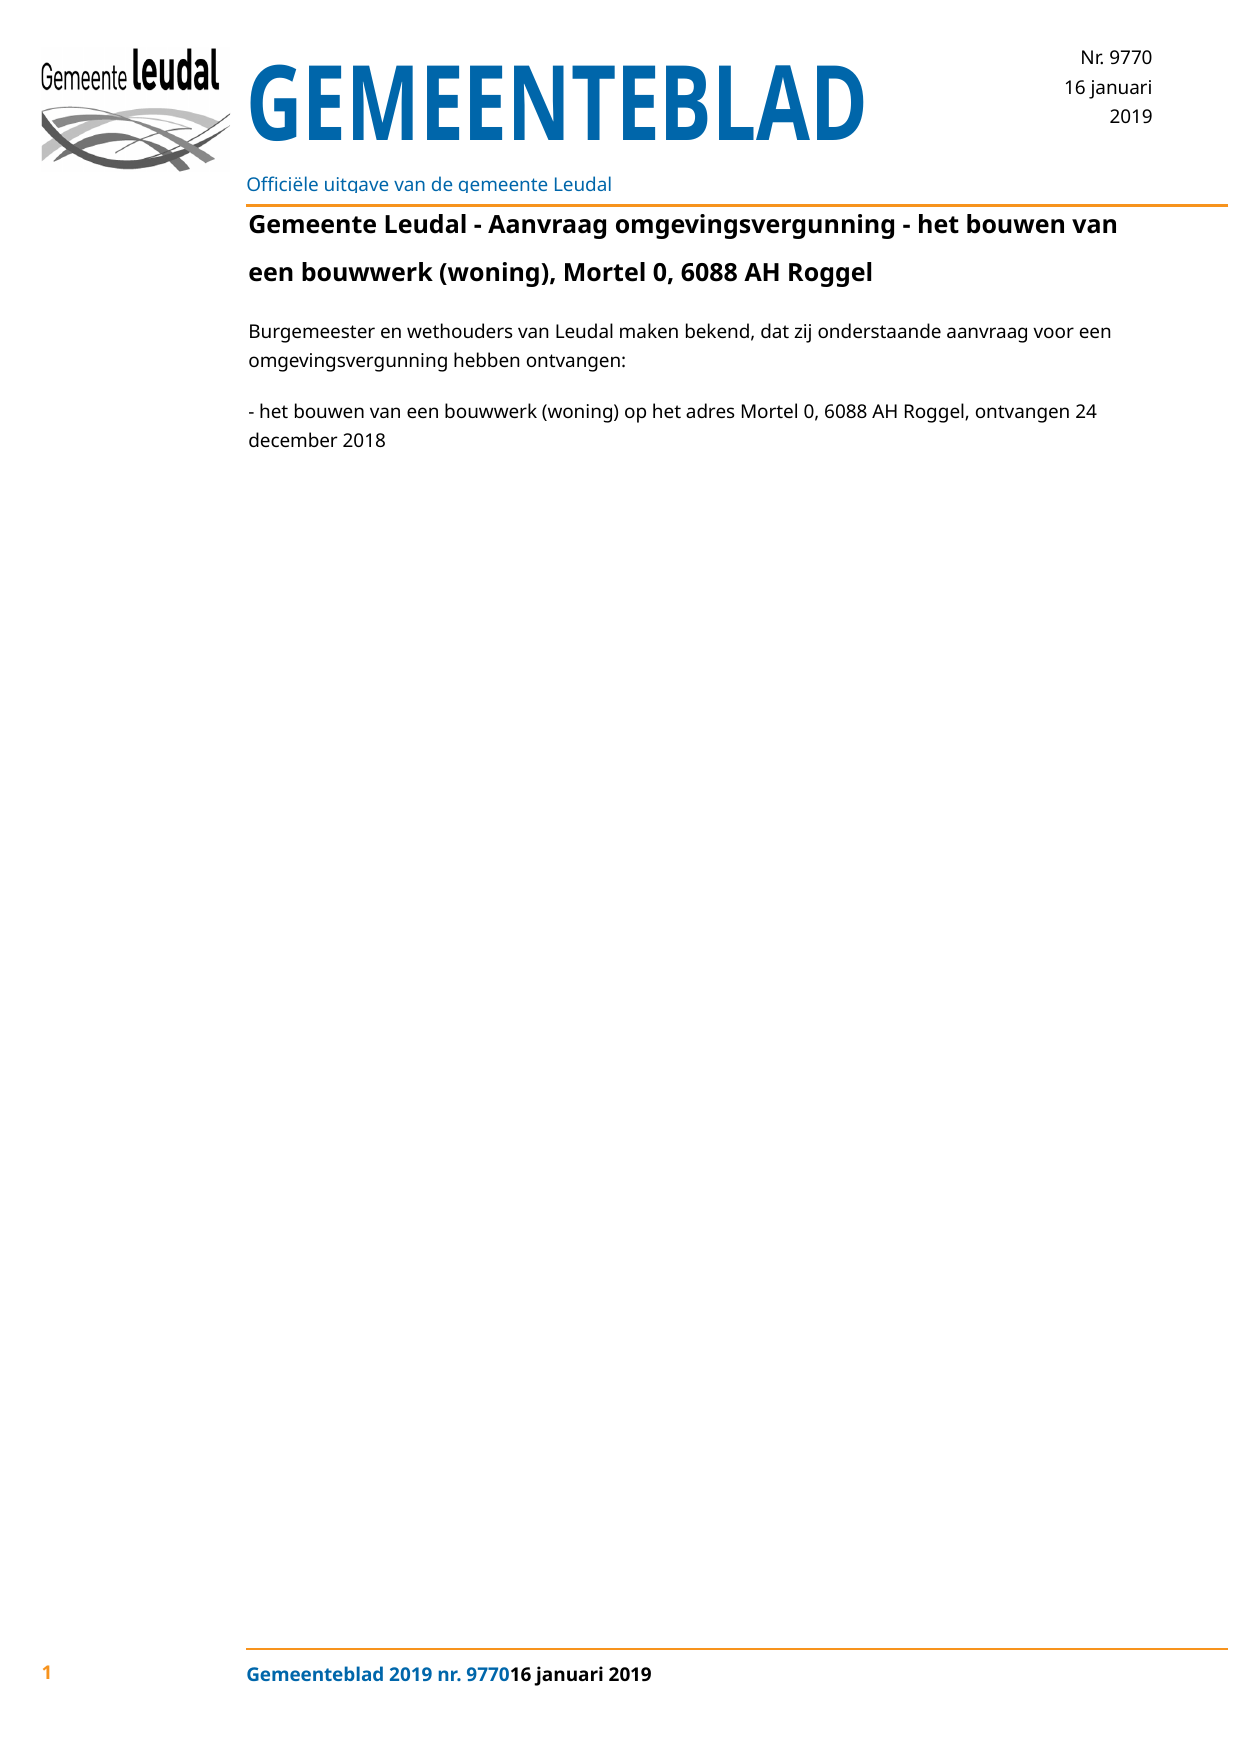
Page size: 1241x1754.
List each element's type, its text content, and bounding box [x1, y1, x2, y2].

text - het bouwen van een bouwwerk (woning) op het adres Mortel 0, 6088 AH Roggel, ontvangen 24 december 2018 [248, 398, 1152, 453]
picture [41, 47, 231, 172]
text Burgemeester en wethouders van Leudal maken bekend, dat zij onderstaande aanvraag voor een omgevingsvergunning hebben ontvangen: [248, 318, 1152, 373]
text Gemeente Leudal - Aanvraag omgevingsvergunning - het bouwen van een bouwwerk (woning), Mortel 0, 6088 AH Roggel [248, 207, 1152, 288]
